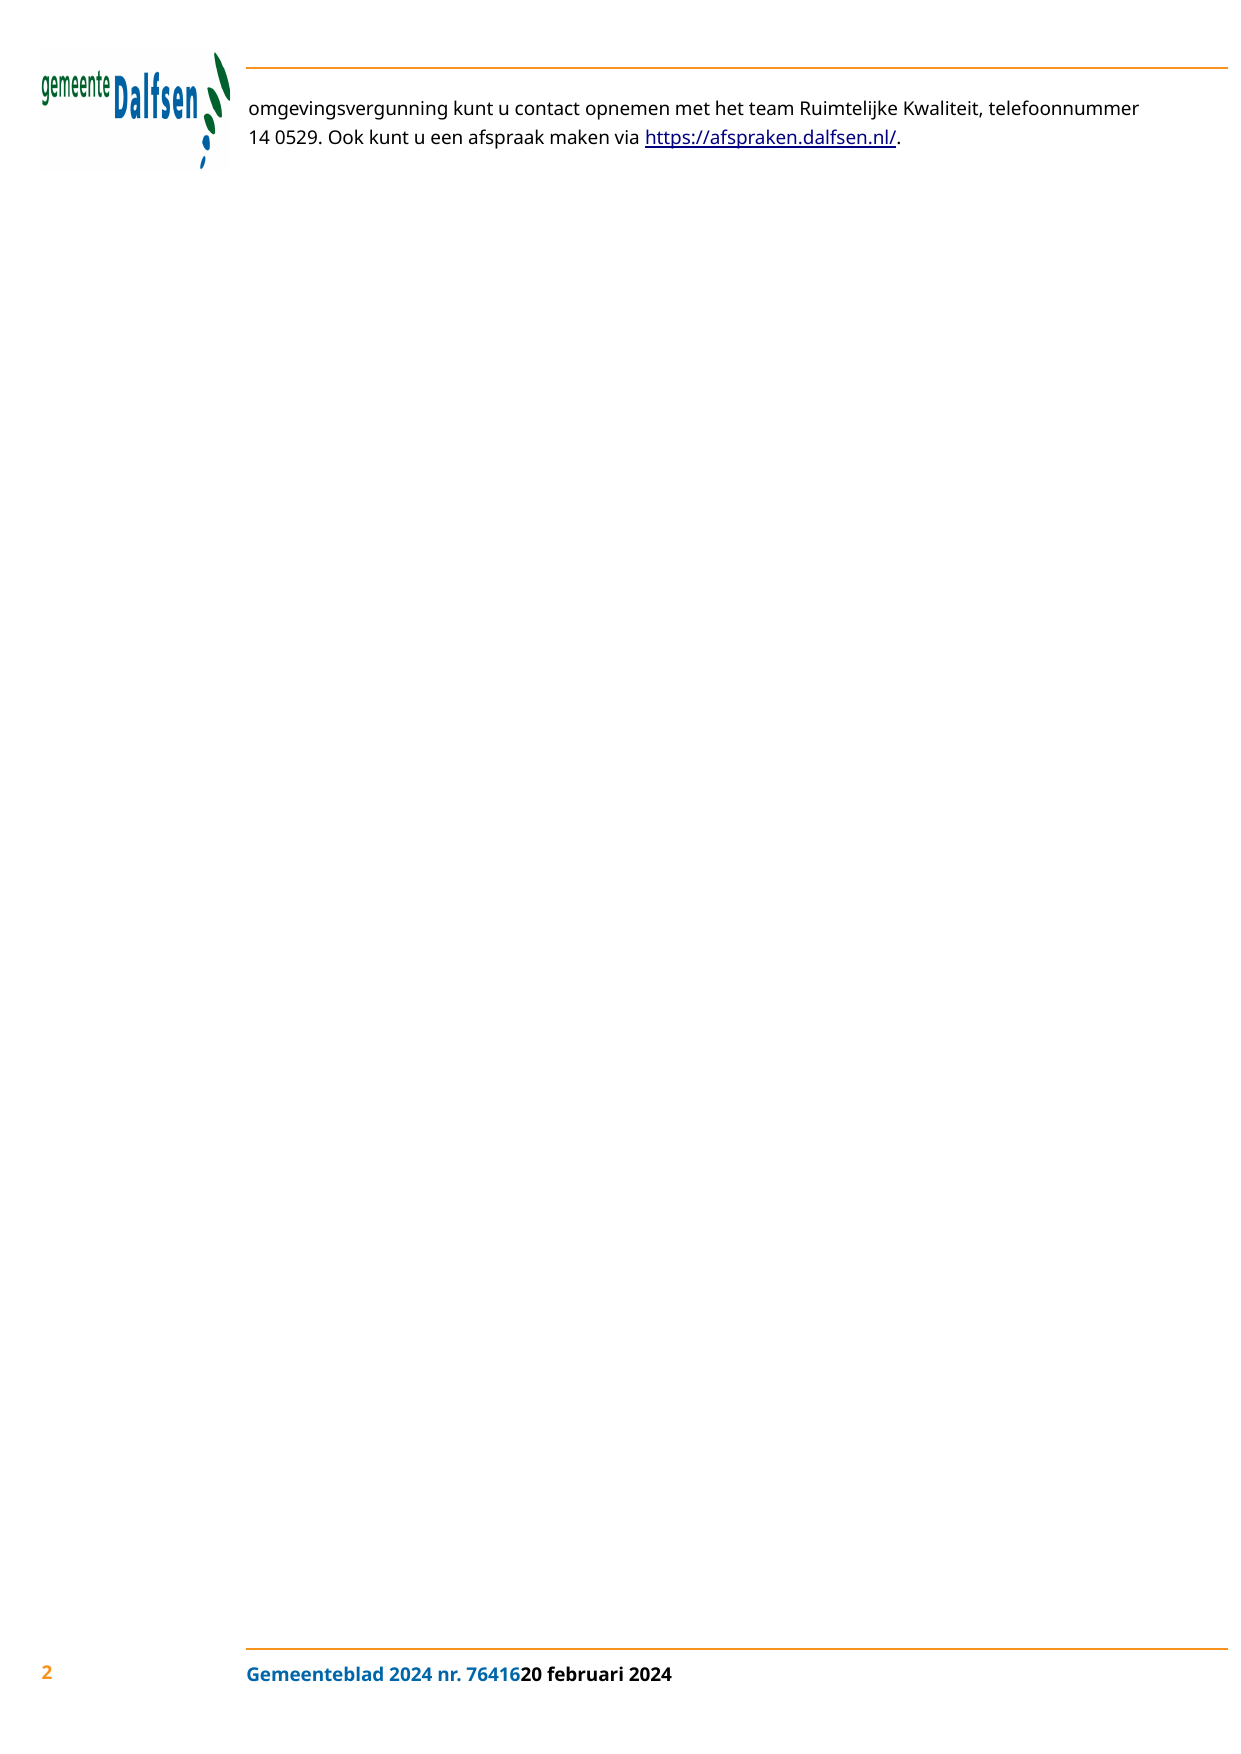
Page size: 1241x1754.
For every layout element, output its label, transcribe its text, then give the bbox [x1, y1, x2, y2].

text omgevingsvergunning kunt u contact opnemen met het team Ruimtelijke Kwaliteit, telefoonnummer 14 0529. Ook kunt u een afspraak maken via https://afspraken.dalfsen.nl/. [248, 95, 1152, 150]
picture [41, 47, 231, 172]
